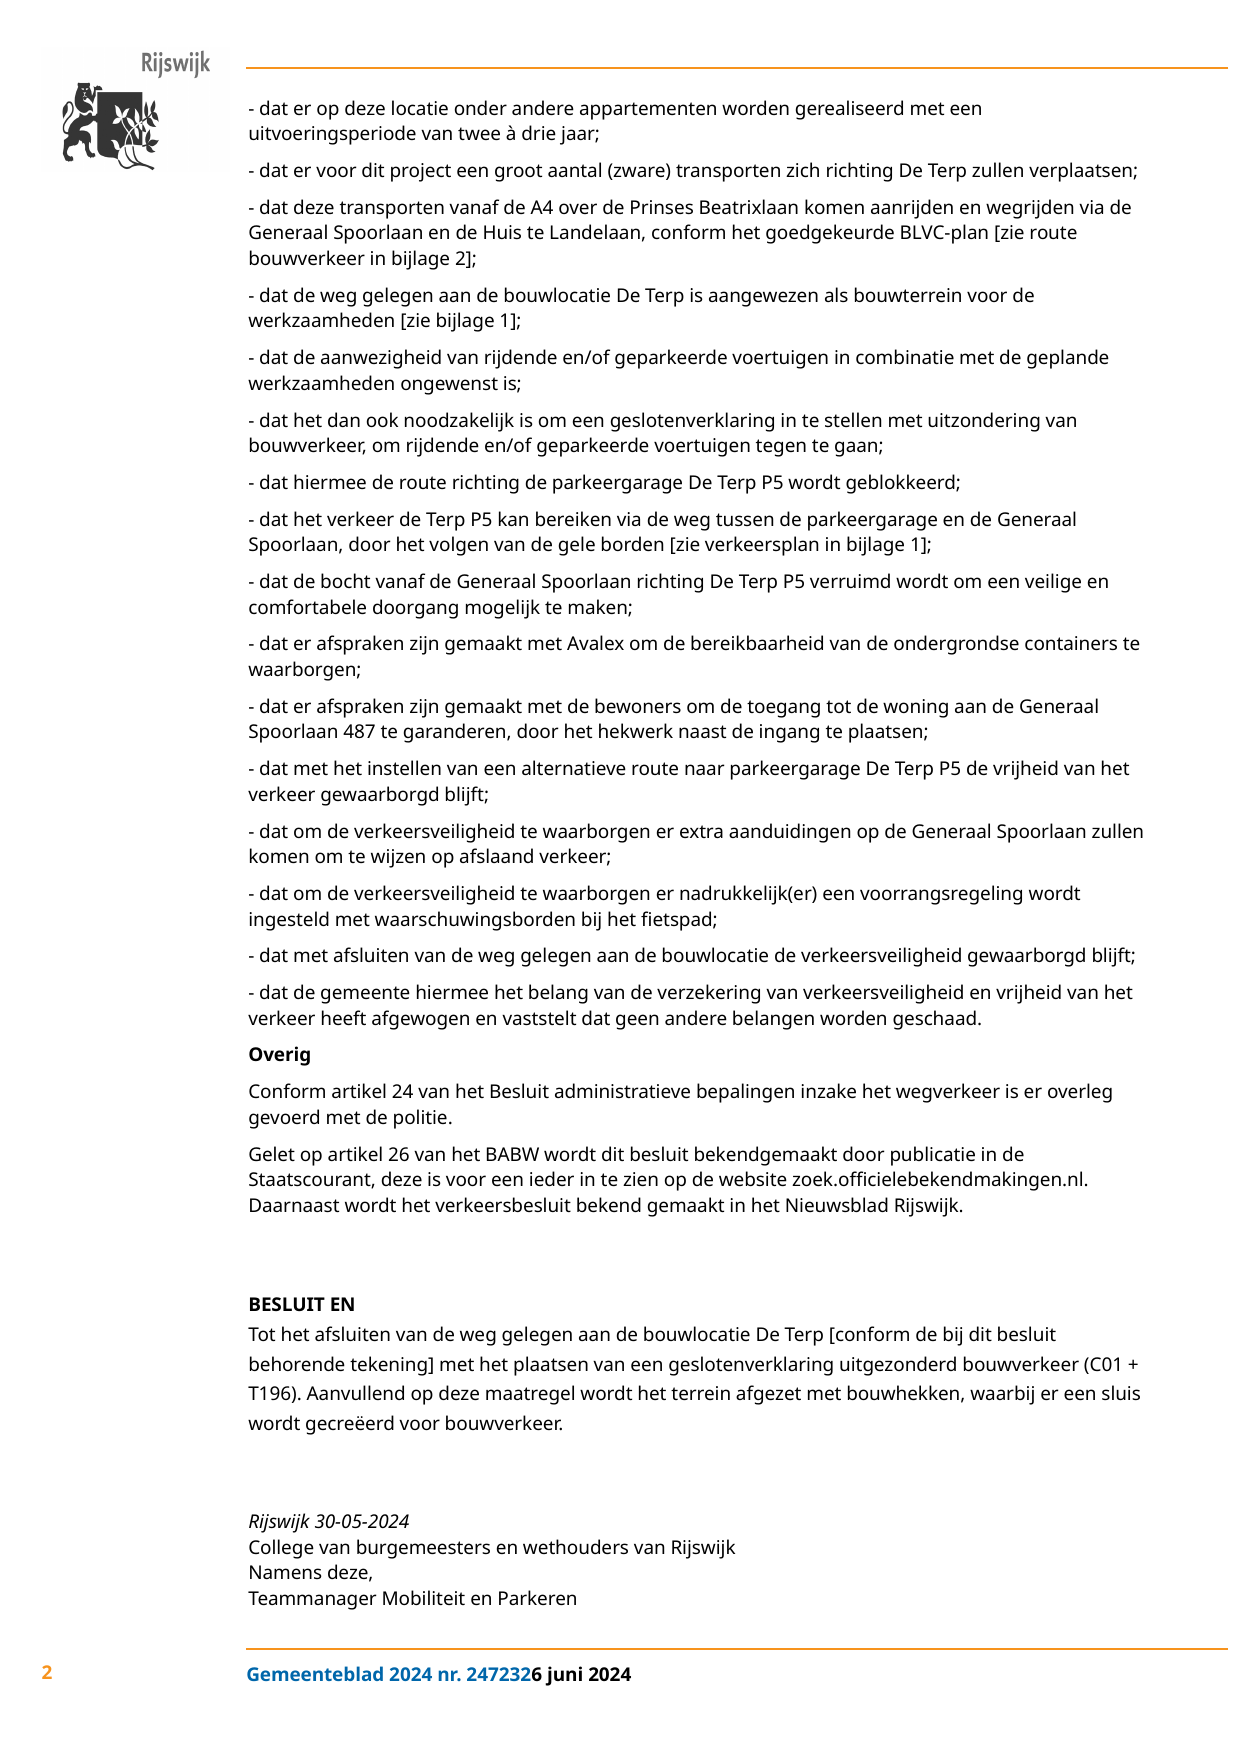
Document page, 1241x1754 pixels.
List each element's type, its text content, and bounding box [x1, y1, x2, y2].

text - dat met het instellen van een alternatieve route naar parkeergarage De Terp P5 de vrijheid van het verkeer gewaarborgd blijft; [248, 755, 1152, 807]
text - dat het verkeer de Terp P5 kan bereiken via de weg tussen de parkeergarage en de Generaal Spoorlaan, door het volgen van de gele borden [zie verkeersplan in bijlage 1]; [248, 506, 1152, 557]
text - dat de bocht vanaf de Generaal Spoorlaan richting De Terp P5 verruimd wordt om een veilige en comfortabele doorgang mogelijk te maken; [248, 568, 1152, 620]
text BESLUIT EN [248, 1292, 1152, 1317]
text - dat de gemeente hiermee het belang van de verzekering van verkeersveiligheid en vrijheid van het verkeer heeft afgewogen en vaststelt dat geen andere belangen worden geschaad. [248, 979, 1152, 1031]
text - dat de weg gelegen aan de bouwlocatie De Terp is aangewezen als bouwterrein voor de werkzaamheden [zie bijlage 1]; [248, 282, 1152, 333]
text Conform artikel 24 van het Besluit administratieve bepalingen inzake het wegverkeer is er overleg gevoerd met de politie. [248, 1078, 1152, 1130]
text - dat er afspraken zijn gemaakt met Avalex om de bereikbaarheid van de ondergrondse containers te waarborgen; [248, 631, 1152, 682]
text - dat om de verkeersveiligheid te waarborgen er nadrukkelijk(er) een voorrangsregeling wordt ingesteld met waarschuwingsborden bij het fietspad; [248, 880, 1152, 932]
text - dat hiermee de route richting de parkeergarage De Terp P5 wordt geblokkeerd; [248, 469, 1152, 495]
text - dat de aanwezigheid van rijdende en/of geparkeerde voertuigen in combinatie met de geplande werkzaamheden ongewenst is; [248, 344, 1152, 396]
text - dat het dan ook noodzakelijk is om een geslotenverklaring in te stellen met uitzondering van bouwverkeer, om rijdende en/of geparkeerde voertuigen tegen te gaan; [248, 407, 1152, 458]
text Tot het afsluiten van de weg gelegen aan de bouwlocatie De Terp [conform de bij dit besluit behorende tekening] met het plaatsen van een geslotenverklaring uitgezonderd bouwverkeer (C01 + T196). Aanvullend op deze maatregel wordt het terrein afgezet met bouwhekken, waarbij er een sluis wordt gecreëerd voor bouwverkeer. [248, 1321, 1152, 1436]
text Rijswijk 30-05-2024 [248, 1508, 1152, 1534]
text Namens deze, [248, 1559, 1152, 1585]
text - dat er op deze locatie onder andere appartementen worden gerealiseerd met een uitvoeringsperiode van twee à drie jaar; [248, 95, 1152, 146]
text Overig [248, 1042, 1152, 1067]
text - dat om de verkeersveiligheid te waarborgen er extra aanduidingen op de Generaal Spoorlaan zullen komen om te wijzen op afslaand verkeer; [248, 818, 1152, 869]
text - dat er voor dit project een groot aantal (zware) transporten zich richting De Terp zullen verplaatsen; [248, 157, 1152, 183]
text - dat met afsluiten van de weg gelegen aan de bouwlocatie de verkeersveiligheid gewaarborgd blijft; [248, 943, 1152, 968]
text Gelet op artikel 26 van het BABW wordt dit besluit bekendgemaakt door publicatie in de Staatscourant, deze is voor een ieder in te zien op de website zoek.officielebekendmakingen.nl. Daarnaast wordt het verkeersbesluit bekend gemaakt in het Nieuwsblad Rijswijk. [248, 1141, 1152, 1218]
text - dat er afspraken zijn gemaakt met de bewoners om de toegang tot de woning aan de Generaal Spoorlaan 487 te garanderen, door het hekwerk naast de ingang te plaatsen; [248, 693, 1152, 744]
text College van burgemeesters en wethouders van Rijswijk [248, 1534, 1152, 1559]
text - dat deze transporten vanaf de A4 over de Prinses Beatrixlaan komen aanrijden en wegrijden via de Generaal Spoorlaan en de Huis te Landelaan, conform het goedgekeurde BLVC-plan [zie route bouwverkeer in bijlage 2]; [248, 194, 1152, 271]
picture [41, 47, 231, 172]
text Teammanager Mobiliteit en Parkeren [248, 1585, 1152, 1611]
